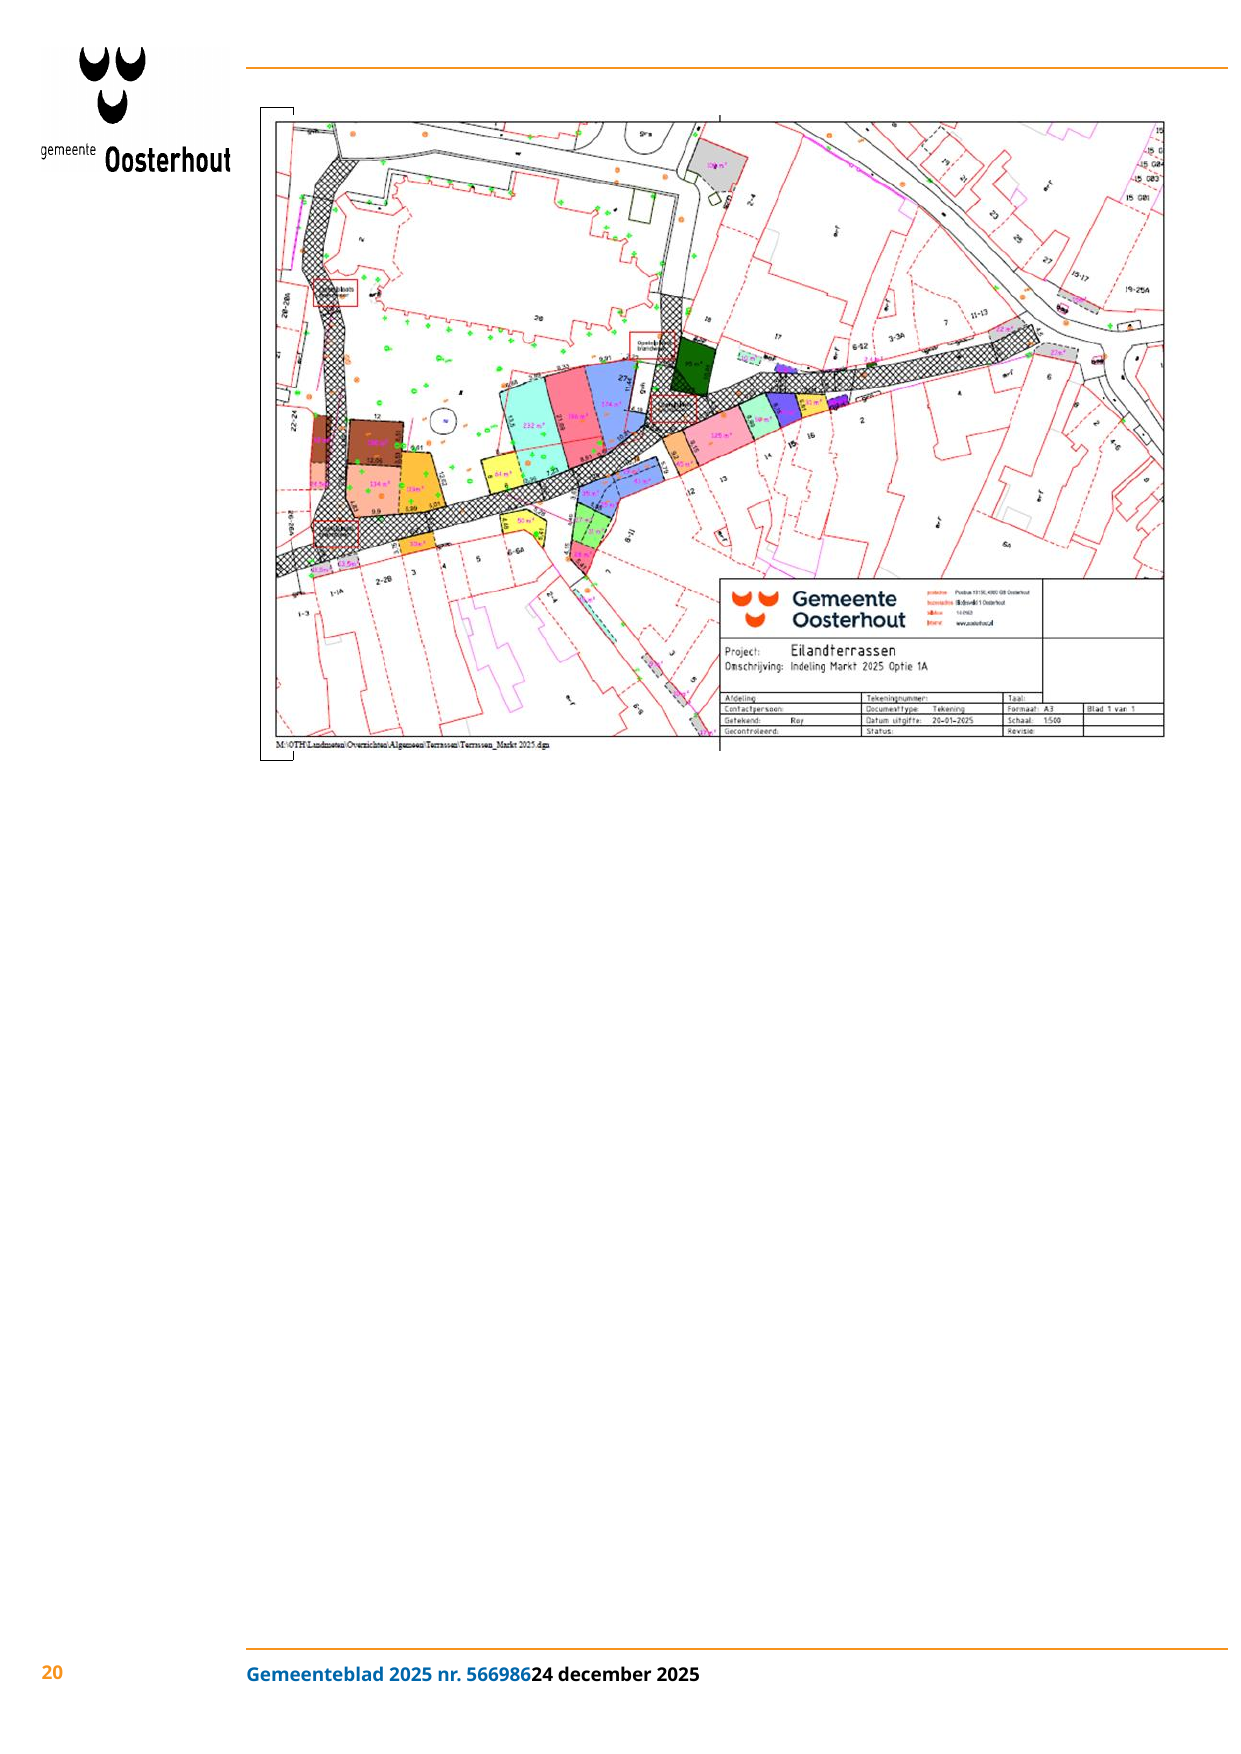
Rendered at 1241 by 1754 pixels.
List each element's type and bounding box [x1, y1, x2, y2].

picture [41, 47, 231, 172]
picture [268, 115, 1173, 751]
